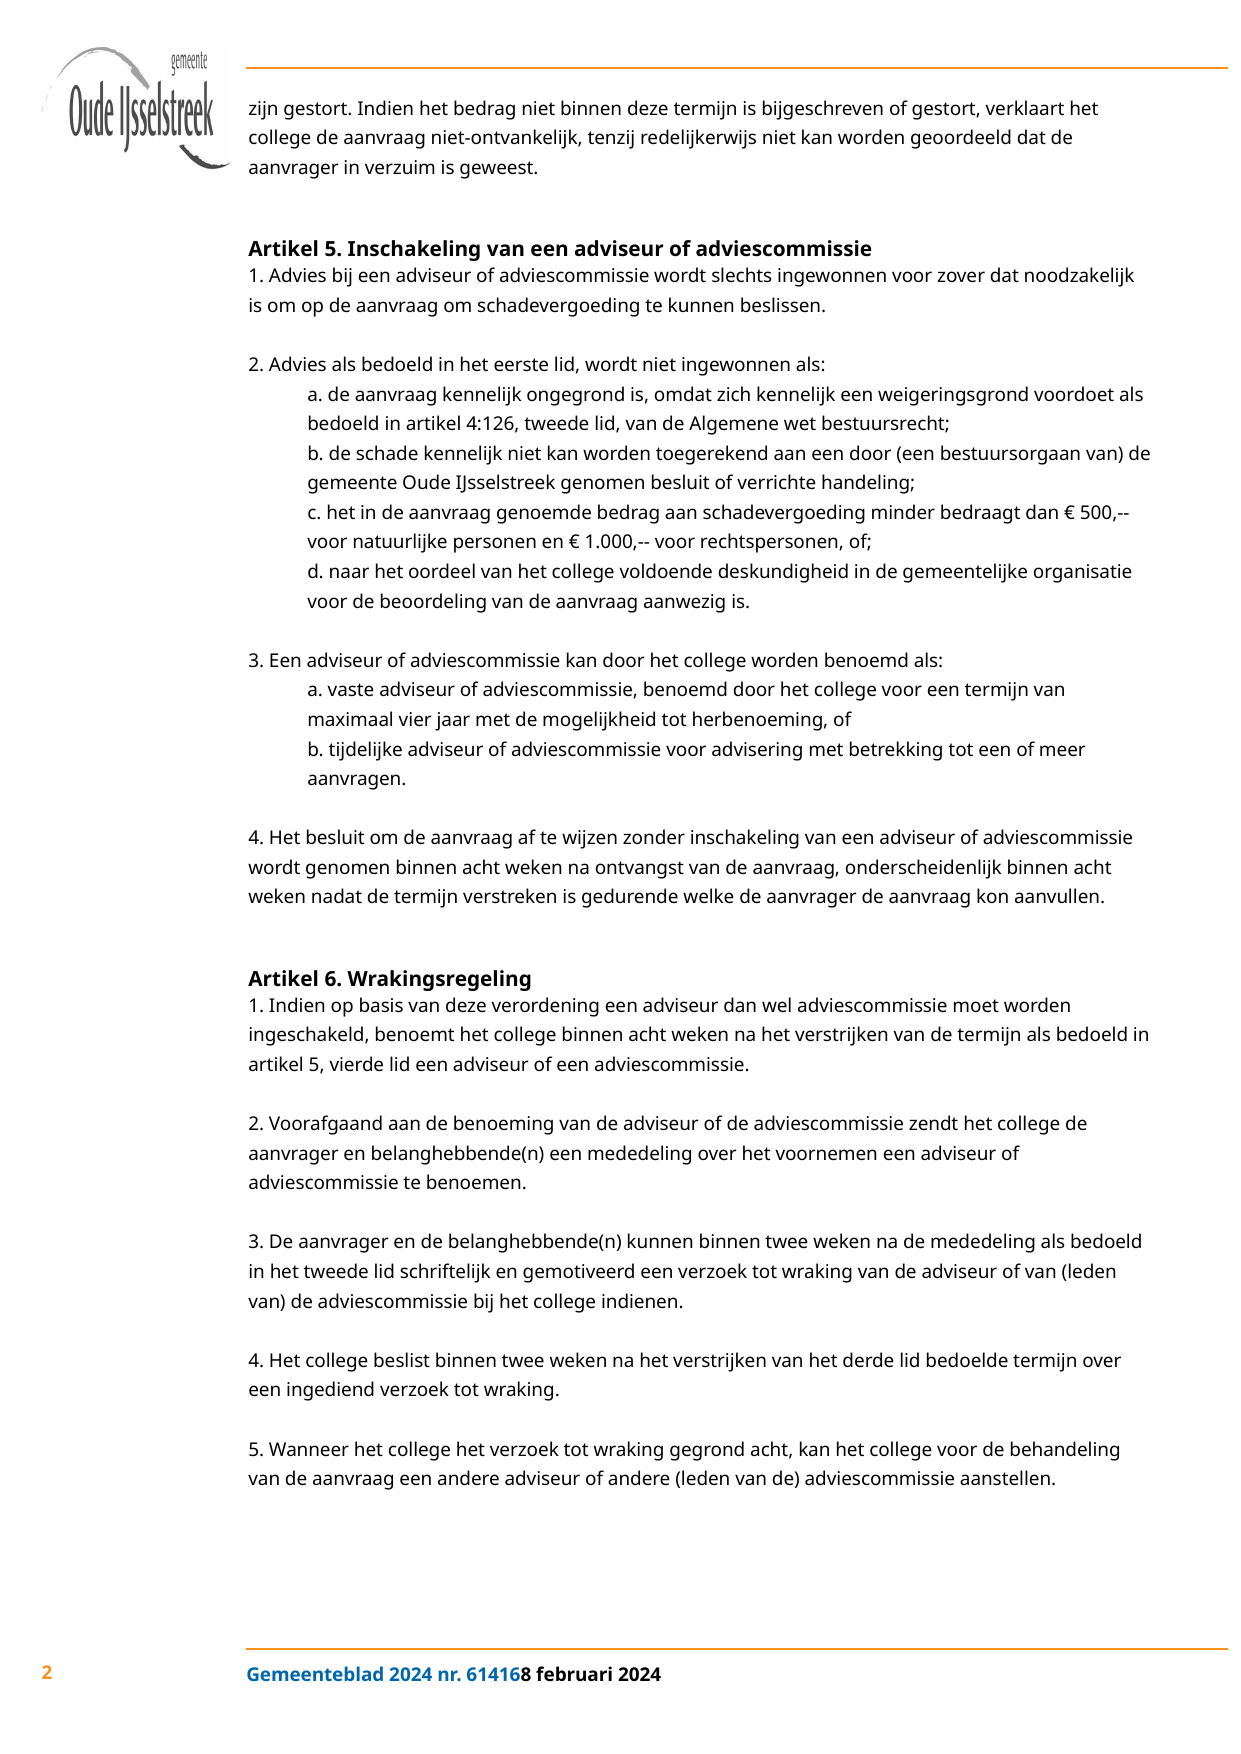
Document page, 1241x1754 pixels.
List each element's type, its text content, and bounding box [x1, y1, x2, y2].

list b. tijdelijke adviseur of adviescommissie voor advisering met betrekking tot een of meer aanvragen. [248, 736, 1152, 791]
text zijn gestort. Indien het bedrag niet binnen deze termijn is bijgeschreven of gestort, verklaart het college de aanvraag niet-ontvankelijk, tenzij redelijkerwijs niet kan worden geoordeeld dat de aanvrager in verzuim is geweest. [248, 95, 1152, 180]
list b. de schade kennelijk niet kan worden toegerekend aan een door (een bestuursorgaan van) de gemeente Oude IJsselstreek genomen besluit of verrichte handeling; [248, 440, 1152, 495]
text 2. Advies als bedoeld in het eerste lid, wordt niet ingewonnen als: [248, 351, 1152, 377]
text 4. Het college beslist binnen twee weken na het verstrijken van het derde lid bedoelde termijn over een ingediend verzoek tot wraking. [248, 1347, 1152, 1402]
list d. naar het oordeel van het college voldoende deskundigheid in de gemeentelijke organisatie voor de beoordeling van de aanvraag aanwezig is. [248, 558, 1152, 613]
text Artikel 5. Inschakeling van een adviseur of adviescommissie [248, 234, 1152, 262]
text 4. Het besluit om de aanvraag af te wijzen zonder inschakeling van een adviseur of adviescommissie wordt genomen binnen acht weken na ontvangst van de aanvraag, onderscheidenlijk binnen acht weken nadat de termijn verstreken is gedurende welke de aanvrager de aanvraag kon aanvullen. [248, 824, 1152, 909]
text 1. Advies bij een adviseur of adviescommissie wordt slechts ingewonnen voor zover dat noodzakelijk is om op de aanvraag om schadevergoeding te kunnen beslissen. [248, 262, 1152, 318]
text 5. Wanneer het college het verzoek tot wraking gegrond acht, kan het college voor de behandeling van de aanvraag een andere adviseur of andere (leden van de) adviescommissie aanstellen. [248, 1436, 1152, 1491]
picture [41, 47, 231, 172]
text 2. Voorafgaand aan de benoeming van de adviseur of de adviescommissie zendt het college de aanvrager en belanghebbende(n) een mededeling over het voornemen een adviseur of adviescommissie te benoemen. [248, 1110, 1152, 1195]
text Artikel 6. Wrakingsregeling [248, 964, 1152, 992]
list a. vaste adviseur of adviescommissie, benoemd door het college voor een termijn van maximaal vier jaar met de mogelijkheid tot herbenoeming, of [248, 677, 1152, 732]
list c. het in de aanvraag genoemde bedrag aan schadevergoeding minder bedraagt dan € 500,-- voor natuurlijke personen en € 1.000,-- voor rechtspersonen, of; [248, 499, 1152, 554]
text 3. De aanvrager en de belanghebbende(n) kunnen binnen twee weken na de mededeling als bedoeld in het tweede lid schriftelijk en gemotiveerd een verzoek tot wraking van de adviseur of van (leden van) de adviescommissie bij het college indienen. [248, 1229, 1152, 1314]
text 3. Een adviseur of adviescommissie kan door het college worden benoemd als: [248, 647, 1152, 673]
list a. de aanvraag kennelijk ongegrond is, omdat zich kennelijk een weigeringsgrond voordoet als bedoeld in artikel 4:126, tweede lid, van de Algemene wet bestuursrecht; [248, 381, 1152, 436]
text 1. Indien op basis van deze verordening een adviseur dan wel adviescommissie moet worden ingeschakeld, benoemt het college binnen acht weken na het verstrijken van de termijn als bedoeld in artikel 5, vierde lid een adviseur of een adviescommissie. [248, 992, 1152, 1077]
